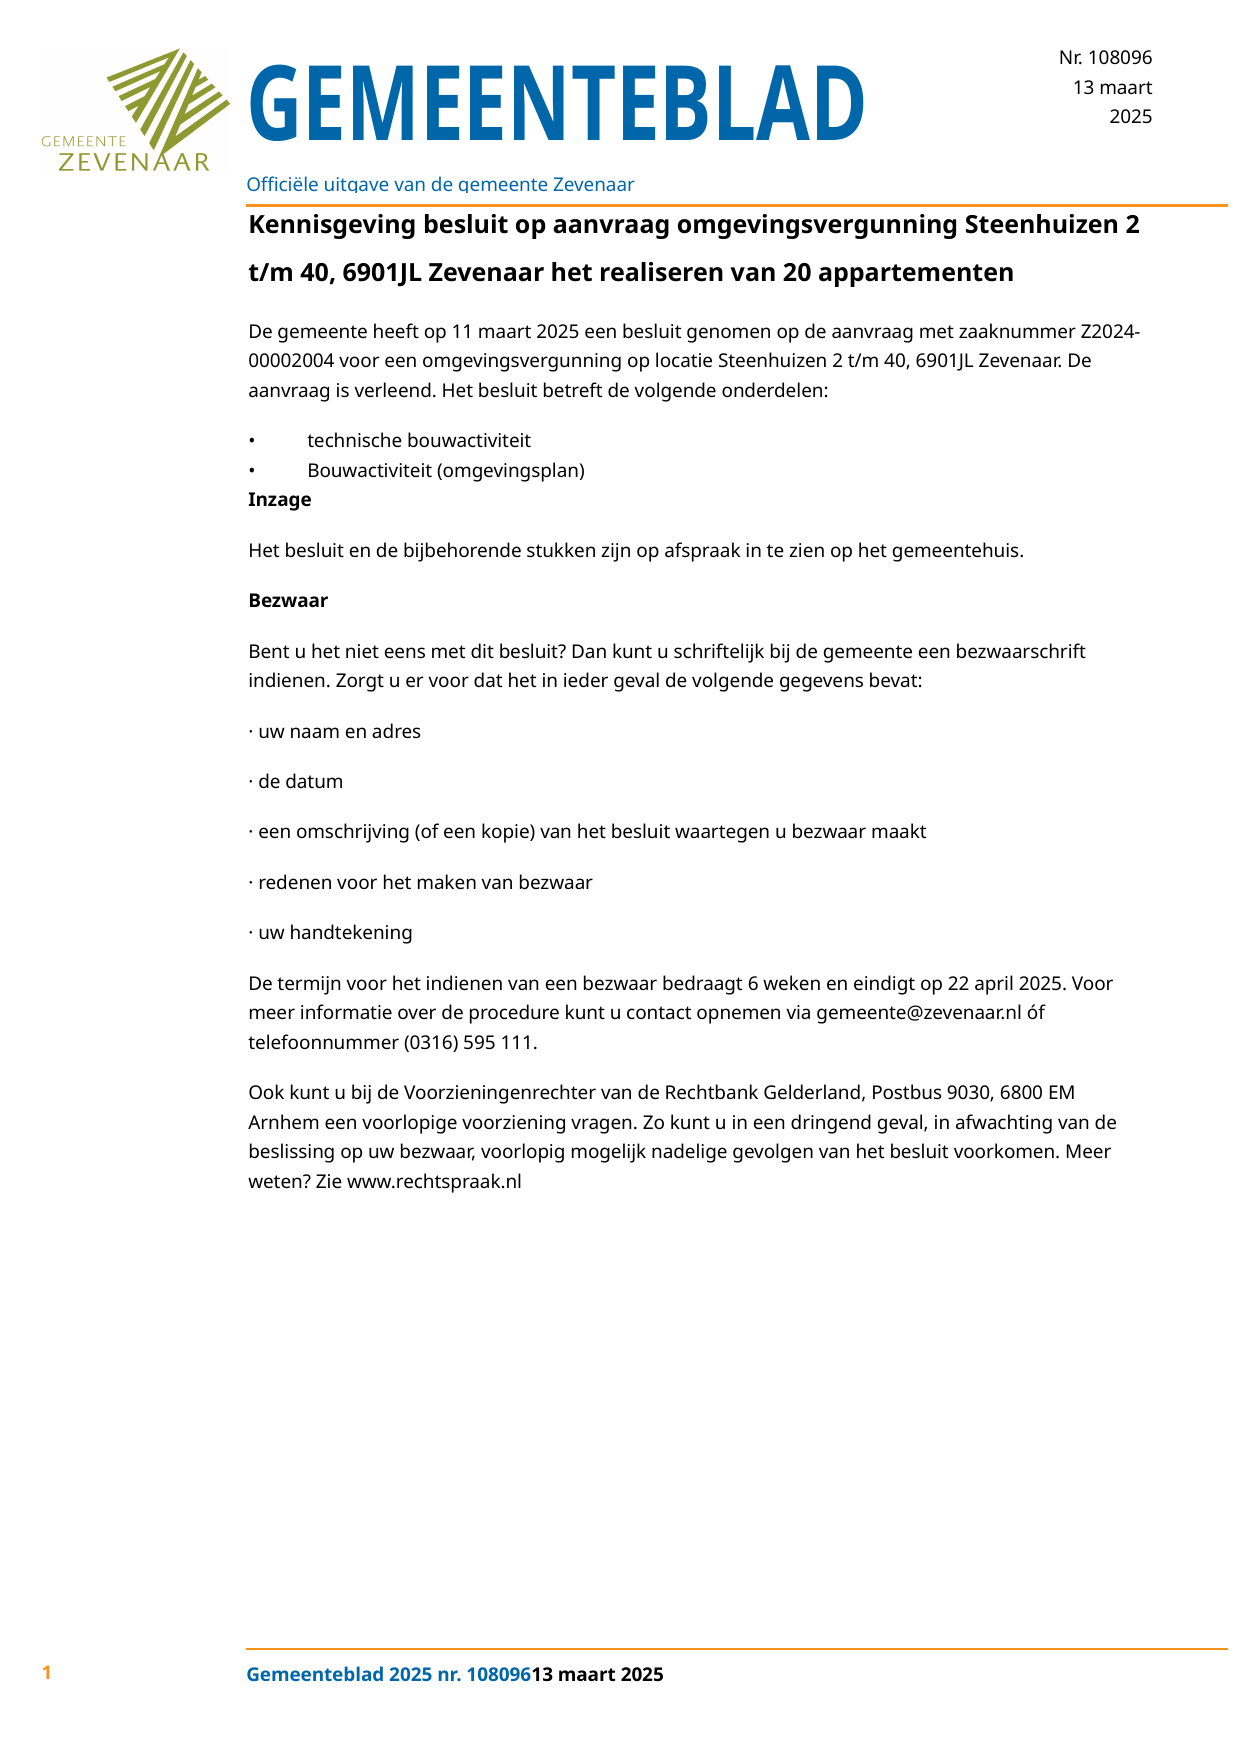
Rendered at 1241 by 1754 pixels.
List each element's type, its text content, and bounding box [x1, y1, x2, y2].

list technische bouwactiviteit [248, 427, 1152, 453]
text De termijn voor het indienen van een bezwaar bedraagt 6 weken en eindigt op 22 april 2025. Voor meer informatie over de procedure kunt u contact opnemen via gemeente@zevenaar.nl óf telefoonnummer (0316) 595 111. [248, 970, 1152, 1055]
text · redenen voor het maken van bezwaar [248, 869, 1152, 895]
list Bouwactiviteit (omgevingsplan) [248, 457, 1152, 483]
text De gemeente heeft op 11 maart 2025 een besluit genomen op de aanvraag met zaaknummer Z2024-00002004 voor een omgevingsvergunning op locatie Steenhuizen 2 t/m 40, 6901JL Zevenaar. De aanvraag is verleend. Het besluit betreft de volgende onderdelen: [248, 318, 1152, 403]
text · uw naam en adres [248, 718, 1152, 744]
text Ook kunt u bij de Voorzieningenrechter van de Rechtbank Gelderland, Postbus 9030, 6800 EM Arnhem een voorlopige voorziening vragen. Zo kunt u in een dringend geval, in afwachting van de beslissing op uw bezwaar, voorlopig mogelijk nadelige gevolgen van het besluit voorkomen. Meer weten? Zie www.rechtspraak.nl [248, 1079, 1152, 1194]
text Kennisgeving besluit op aanvraag omgevingsvergunning Steenhuizen 2 t/m 40, 6901JL Zevenaar het realiseren van 20 appartementen [248, 207, 1152, 288]
text Het besluit en de bijbehorende stukken zijn op afspraak in te zien op het gemeentehuis. [248, 537, 1152, 563]
text · een omschrijving (of een kopie) van het besluit waartegen u bezwaar maakt [248, 819, 1152, 844]
text Bezwaar [248, 587, 1152, 613]
text · uw handtekening [248, 919, 1152, 945]
picture [41, 47, 231, 172]
text · de datum [248, 768, 1152, 794]
text Inzage [248, 487, 1152, 512]
text Bent u het niet eens met dit besluit? Dan kunt u schriftelijk bij de gemeente een bezwaarschrift indienen. Zorgt u er voor dat het in ieder geval de volgende gegevens bevat: [248, 638, 1152, 693]
